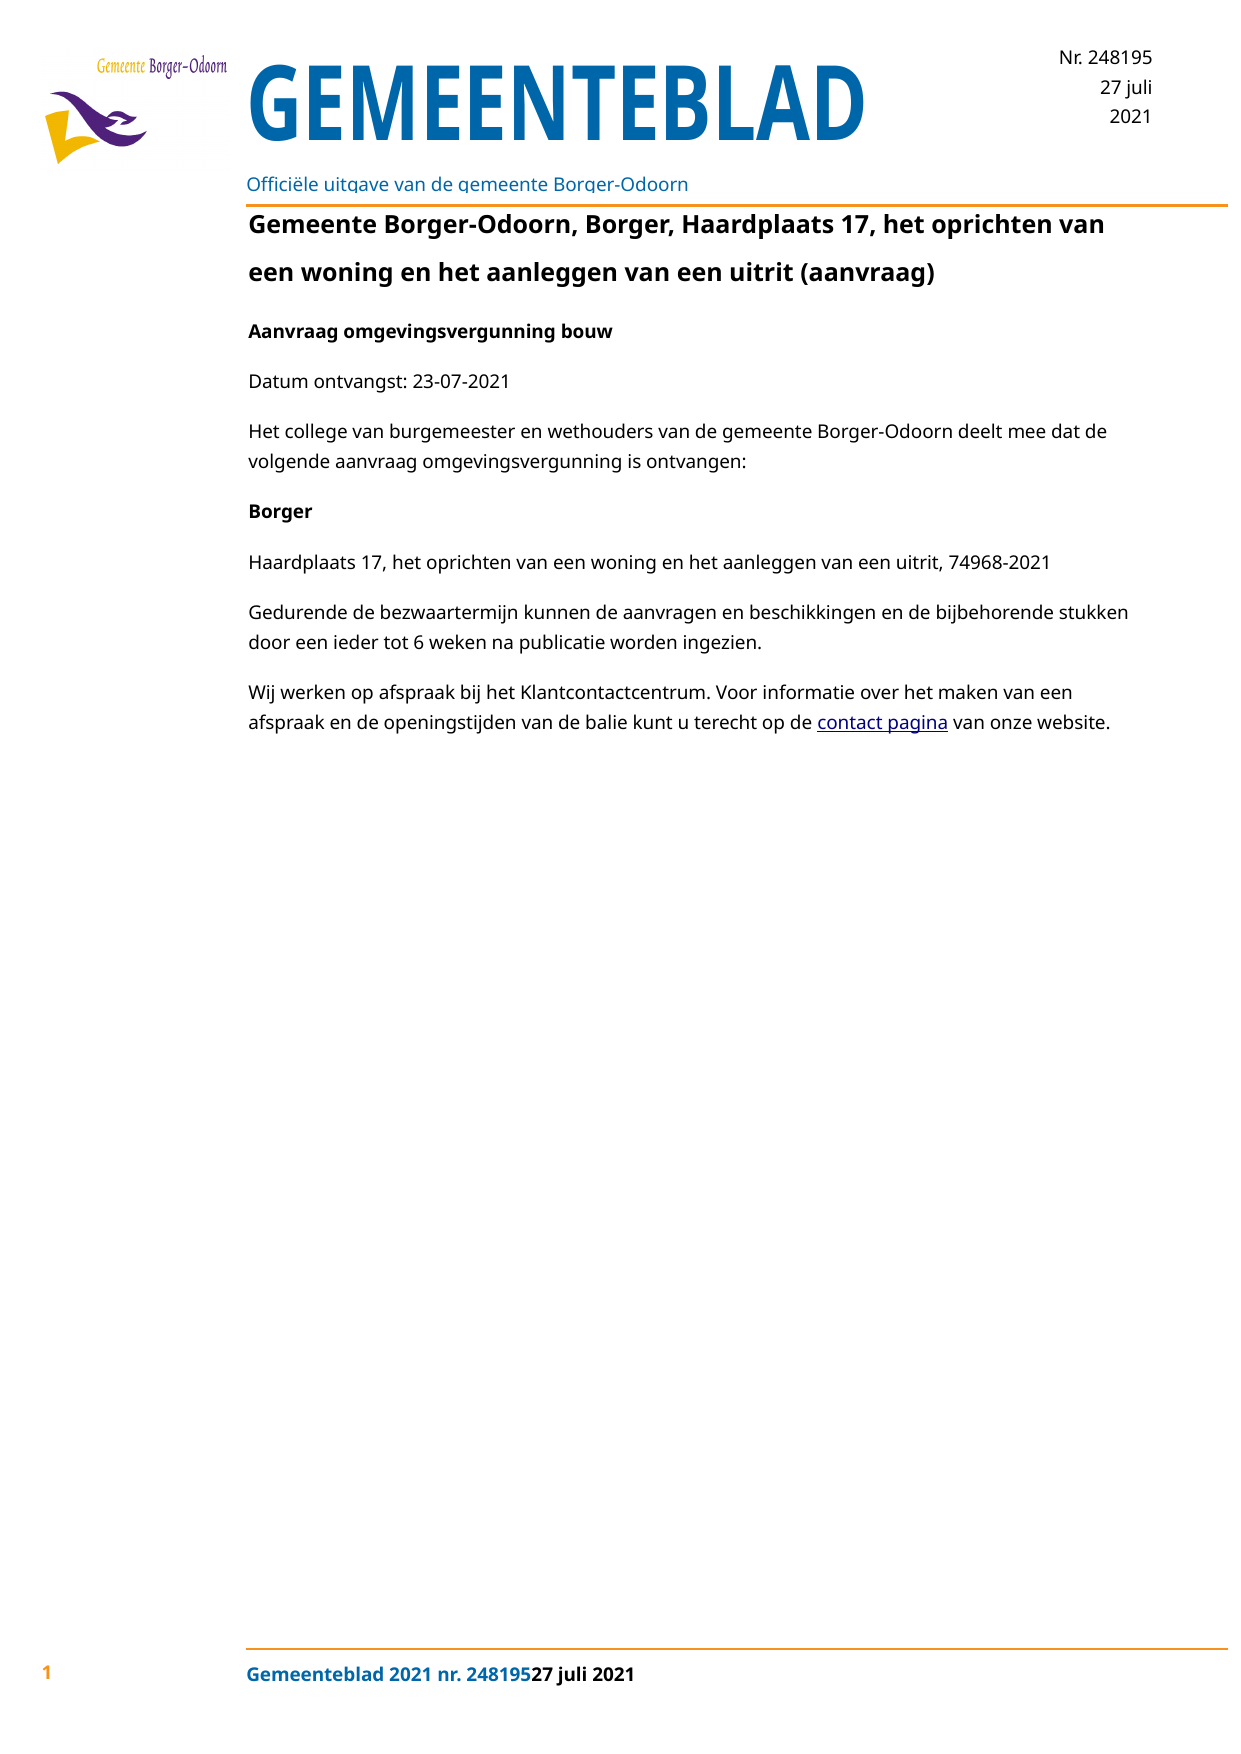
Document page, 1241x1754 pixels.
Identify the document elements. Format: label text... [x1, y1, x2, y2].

picture [41, 47, 231, 172]
text Haardplaats 17, het oprichten van een woning en het aanleggen van een uitrit, 74968-2021 [248, 549, 1152, 575]
text Wij werken op afspraak bij het Klantcontactcentrum. Voor informatie over het maken van een afspraak en de openingstijden van de balie kunt u terecht op de contact pagina van onze website. [248, 679, 1152, 735]
text Het college van burgemeester en wethouders van de gemeente Borger-Odoorn deelt mee dat de volgende aanvraag omgevingsvergunning is ontvangen: [248, 419, 1152, 474]
text Datum ontvangst: 23-07-2021 [248, 368, 1152, 394]
text Aanvraag omgevingsvergunning bouw [248, 318, 1152, 344]
text Gemeente Borger-Odoorn, Borger, Haardplaats 17, het oprichten van een woning en het aanleggen van een uitrit (aanvraag) [248, 207, 1152, 288]
text Borger [248, 499, 1152, 524]
text Gedurende de bezwaartermijn kunnen de aanvragen en beschikkingen en de bijbehorende stukken door een ieder tot 6 weken na publicatie worden ingezien. [248, 599, 1152, 655]
